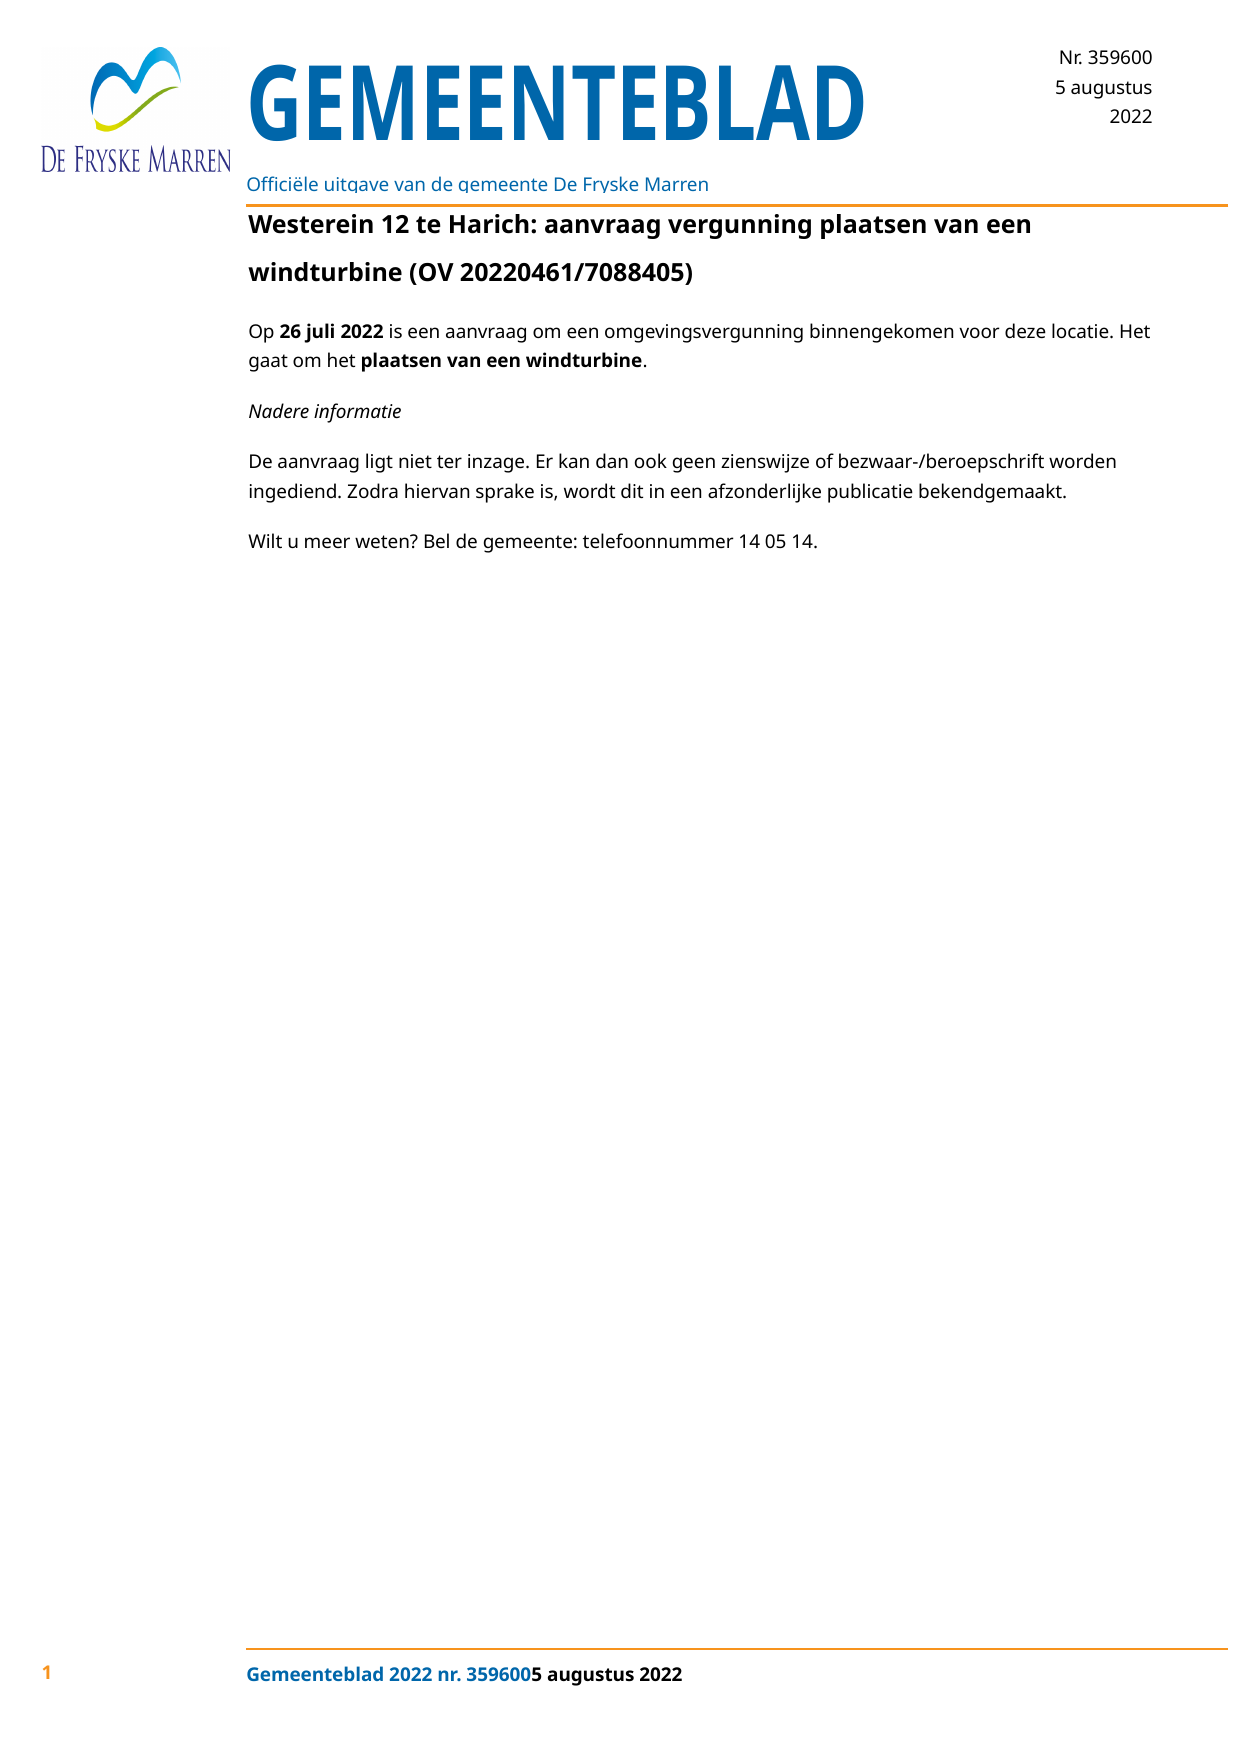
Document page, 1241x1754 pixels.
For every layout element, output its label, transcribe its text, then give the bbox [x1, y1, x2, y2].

text Westerein 12 te Harich: aanvraag vergunning plaatsen van een windturbine (OV 20220461/7088405) [248, 207, 1152, 288]
picture [41, 47, 231, 172]
text De aanvraag ligt niet ter inzage. Er kan dan ook geen zienswijze of bezwaar-/beroepschrift worden ingediend. Zodra hiervan sprake is, wordt dit in een afzonderlijke publicatie bekendgemaakt. [248, 448, 1152, 504]
text Nadere informatie [248, 398, 1152, 424]
text Op 26 juli 2022 is een aanvraag om een omgevingsvergunning binnengekomen voor deze locatie. Het gaat om het plaatsen van een windturbine. [248, 318, 1152, 373]
text Wilt u meer weten? Bel de gemeente: telefoonnummer 14 05 14. [248, 528, 1152, 554]
